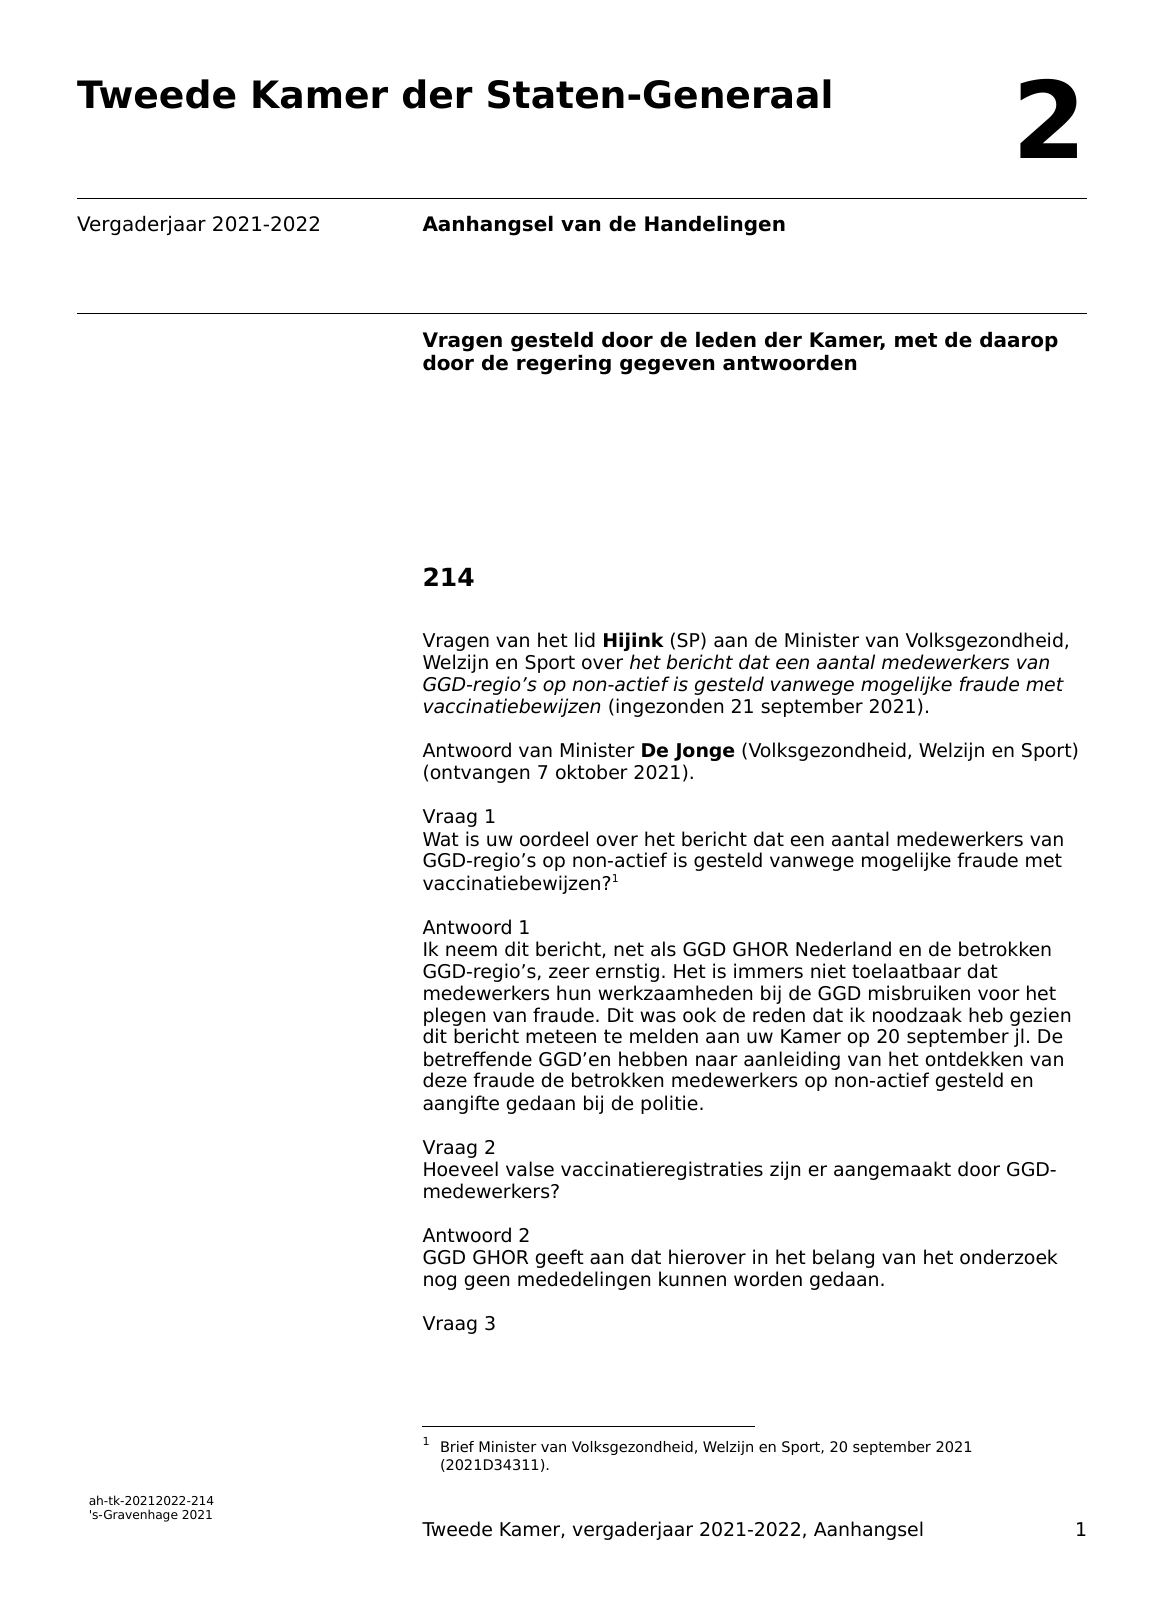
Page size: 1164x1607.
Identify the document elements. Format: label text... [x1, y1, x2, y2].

text Vraag 1 [422, 806, 1087, 828]
text GGD GHOR geeft aan dat hierover in het belang van het onderzoek nog geen mededelingen kunnen worden gedaan. [422, 1247, 1087, 1291]
text 's-Gravenhage 2021 [88, 1508, 323, 1522]
text Vraag 2 [422, 1137, 1087, 1158]
text Brief Minister van Volksgezondheid, Welzijn en Sport, 20 september 2021 (2021D34311). [422, 1435, 1087, 1474]
text Antwoord 1 [422, 917, 1087, 938]
text Wat is uw oordeel over het bericht dat een aantal medewerkers van GGD-regio’s op non-actief is gesteld vanwege mogelijke fraude met vaccinatiebewijzen? [422, 828, 1087, 894]
text Hoeveel valse vaccinatieregistraties zijn er aangemaakt door GGD-medewerkers? [422, 1158, 1087, 1202]
table_cell Aanhangsel van de Handelingen [422, 199, 1087, 313]
table_header Tweede Kamer der Staten-Generaal [77, 59, 886, 198]
table_cell [77, 314, 422, 375]
text 214 [422, 563, 1087, 592]
text ah-tk-20212022-214 [88, 1494, 323, 1508]
text Ik neem dit bericht, net als GGD GHOR Nederland en de betrokken GGD-regio’s, zeer ernstig. Het is immers niet toelaatbaar dat medewerkers hun werkzaamheden bij de GGD misbruiken voor het plegen van fraude. Dit was ook de reden dat ik noodzaak heb gezien dit bericht meteen te melden aan uw Kamer op 20 september jl. De betreffende GGD’en hebben naar aanleiding van het ontdekken van deze fraude de betrokken medewerkers op non-actief gesteld en aangifte gedaan bij de politie. [422, 938, 1087, 1114]
text Vragen van het lid Hijink (SP) aan de Minister van Volksgezondheid, Welzijn en Sport over het bericht dat een aantal medewerkers van GGD-regio’s op non-actief is gesteld vanwege mogelijke fraude met vaccinatiebewijzen (ingezonden 21 september 2021). [422, 630, 1087, 718]
table_cell Vragen gesteld door de leden der Kamer, met de daarop door de regering gegeven antwoorden [422, 314, 1087, 375]
table_cell Vergaderjaar 2021-2022 [77, 199, 422, 313]
text Vraag 3 [422, 1313, 1087, 1335]
table_header 2 [886, 59, 1087, 198]
text Antwoord van Minister De Jonge (Volksgezondheid, Welzijn en Sport) (ontvangen 7 oktober 2021). [422, 740, 1087, 784]
text Antwoord 2 [422, 1225, 1087, 1247]
